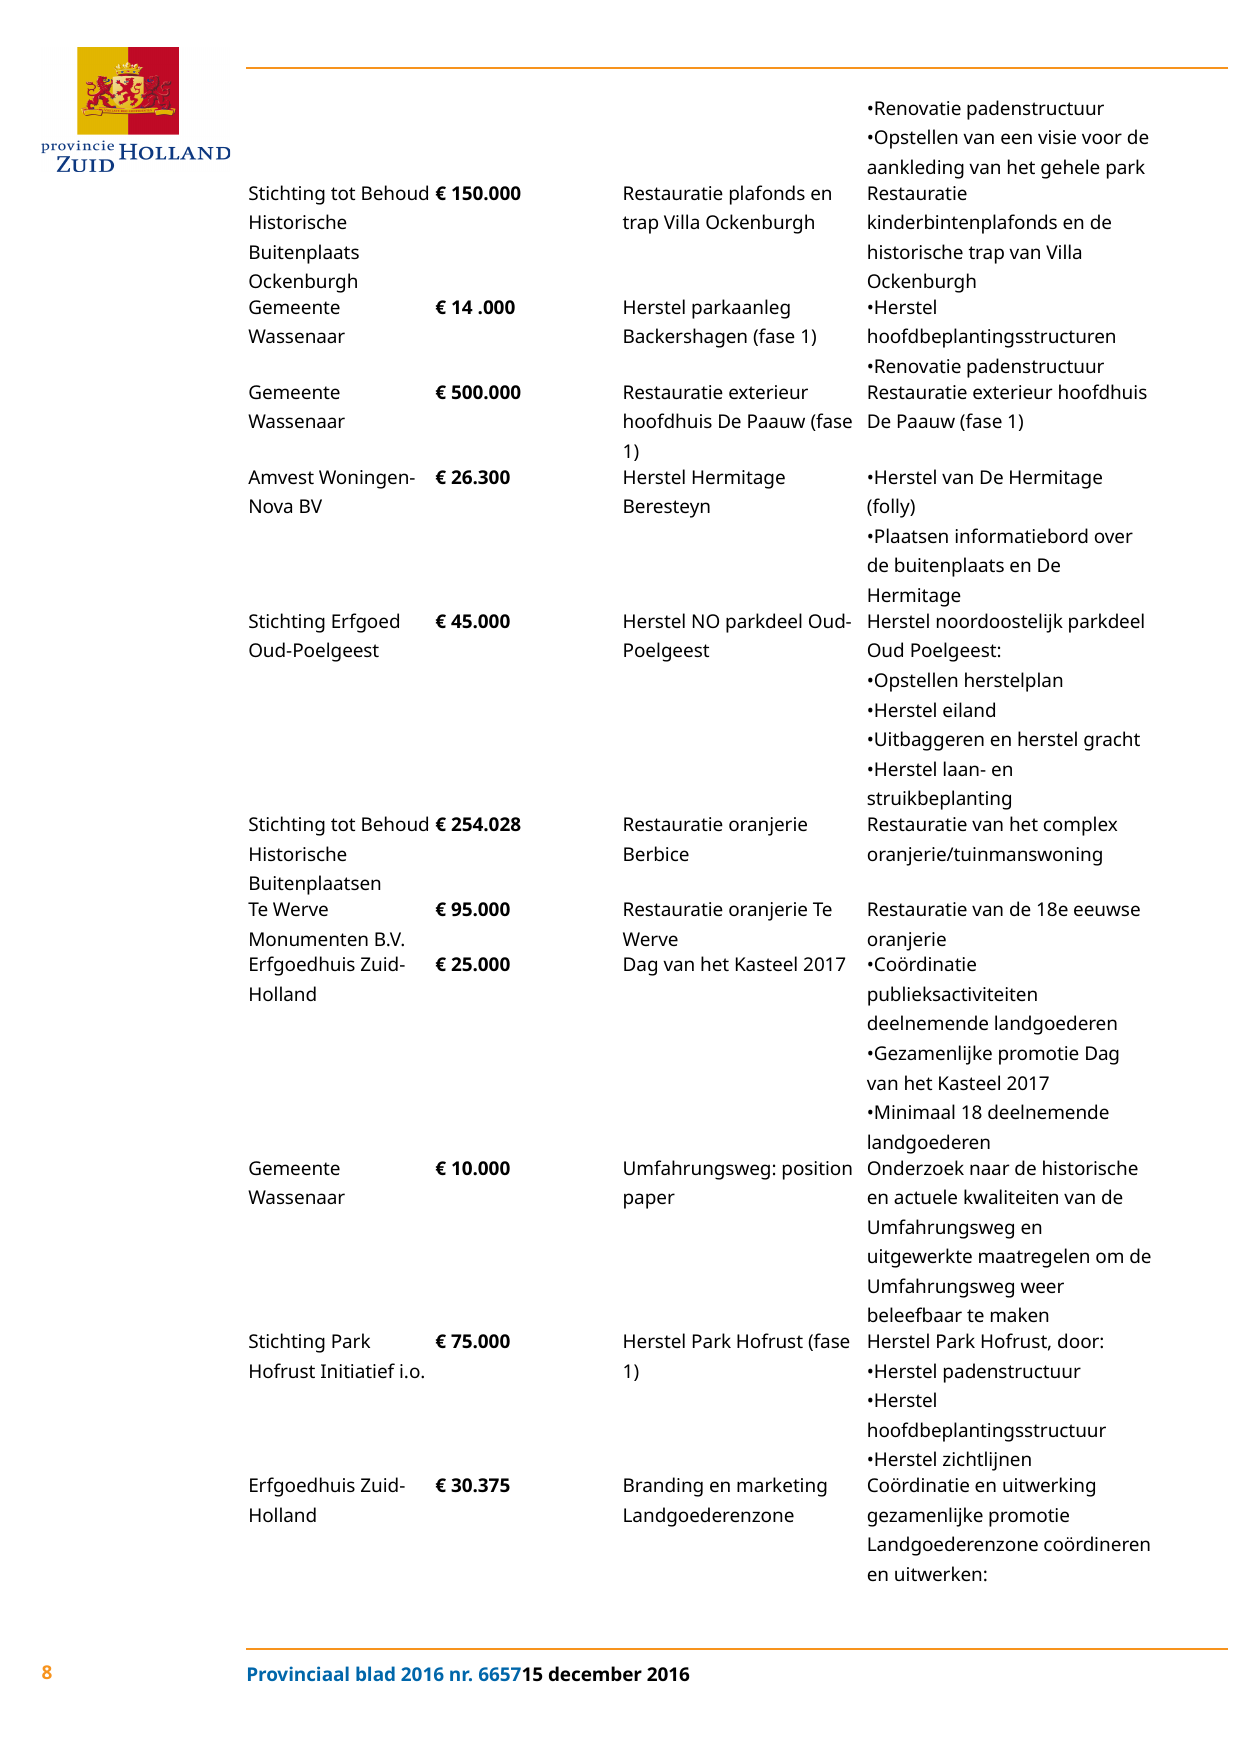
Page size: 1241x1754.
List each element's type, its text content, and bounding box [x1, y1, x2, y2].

table_cell Coördinatie en uitwerking gezamenlijke promotie Landgoederenzone coördineren en uitwerken: [867, 1473, 1152, 1587]
table_cell Restauratie van het complex oranjerie/tuinmanswoning [867, 811, 1152, 896]
table_cell Branding en marketing Landgoederenzone [623, 1473, 867, 1587]
table_cell € 14 .000 [435, 294, 622, 379]
table_cell •Herstel hoofdbeplantingsstructuren •Renovatie padenstructuur [867, 294, 1152, 379]
table_cell Stichting Erfgoed Oud-Poelgeest [248, 608, 435, 811]
table_cell Herstel Park Hofrust, door: •Herstel padenstructuur •Herstel hoofdbeplantingsstructuur •Herstel zichtlijnen [867, 1328, 1152, 1472]
table_cell Umfahrungsweg: position paper [623, 1155, 867, 1328]
table_cell Stichting Park Hofrust Initiatief i.o. [248, 1328, 435, 1472]
table_cell € 45.000 [435, 608, 622, 811]
table_cell € 30.375 [435, 1473, 622, 1587]
table_cell Stichting tot Behoud Historische Buitenplaatsen [248, 811, 435, 896]
table_cell Restauratie exterieur hoofdhuis De Paauw (fase 1) [867, 379, 1152, 464]
table_cell Dag van het Kasteel 2017 [623, 951, 867, 1155]
table_cell Herstel noordoostelijk parkdeel Oud Poelgeest: •Opstellen herstelplan •Herstel eiland •Uitbaggeren en herstel gracht •Herstel laan- en struikbeplanting [867, 608, 1152, 811]
table_cell Herstel Hermitage Beresteyn [623, 464, 867, 608]
table_cell Herstel Park Hofrust (fase 1) [623, 1328, 867, 1472]
table_cell Gemeente Wassenaar [248, 379, 435, 464]
table_cell € 500.000 [435, 379, 622, 464]
table_cell Restauratie kinderbintenplafonds en de historische trap van Villa Ockenburgh [867, 180, 1152, 294]
table_cell Restauratie oranjerie Berbice [623, 811, 867, 896]
picture [41, 47, 231, 172]
table_cell Restauratie exterieur hoofdhuis De Paauw (fase 1) [623, 379, 867, 464]
table_cell Restauratie oranjerie Te Werve [623, 896, 867, 951]
table_cell € 254.028 [435, 811, 622, 896]
table_cell Erfgoedhuis Zuid-Holland [248, 951, 435, 1155]
table_cell Gemeente Wassenaar [248, 1155, 435, 1328]
table_cell € 26.300 [435, 464, 622, 608]
table_cell Te Werve Monumenten B.V. [248, 896, 435, 951]
table_cell [248, 95, 435, 180]
table_cell Onderzoek naar de historische en actuele kwaliteiten van de Umfahrungsweg en uitgewerkte maatregelen om de Umfahrungsweg weer beleefbaar te maken [867, 1155, 1152, 1328]
table_cell € 25.000 [435, 951, 622, 1155]
table_cell Amvest Woningen-Nova BV [248, 464, 435, 608]
table_cell Erfgoedhuis Zuid-Holland [248, 1473, 435, 1587]
table_cell € 150.000 [435, 180, 622, 294]
table_cell € 75.000 [435, 1328, 622, 1472]
table_cell [435, 95, 622, 180]
table_cell € 95.000 [435, 896, 622, 951]
table_cell Gemeente Wassenaar [248, 294, 435, 379]
table_cell Restauratie van de 18e eeuwse oranjerie [867, 896, 1152, 951]
table_cell •Coördinatie publieksactiviteiten deelnemende landgoederen •Gezamenlijke promotie Dag van het Kasteel 2017 •Minimaal 18 deelnemende landgoederen [867, 951, 1152, 1155]
table_cell € 10.000 [435, 1155, 622, 1328]
table_cell •Renovatie padenstructuur •Opstellen van een visie voor de aankleding van het gehele park [867, 95, 1152, 180]
table_cell Herstel NO parkdeel Oud-Poelgeest [623, 608, 867, 811]
table_cell •Herstel van De Hermitage (folly) •Plaatsen informatiebord over de buitenplaats en De Hermitage [867, 464, 1152, 608]
table_cell Herstel parkaanleg Backershagen (fase 1) [623, 294, 867, 379]
table_cell [623, 95, 867, 180]
table_cell Stichting tot Behoud Historische Buitenplaats Ockenburgh [248, 180, 435, 294]
table_cell Restauratie plafonds en trap Villa Ockenburgh [623, 180, 867, 294]
